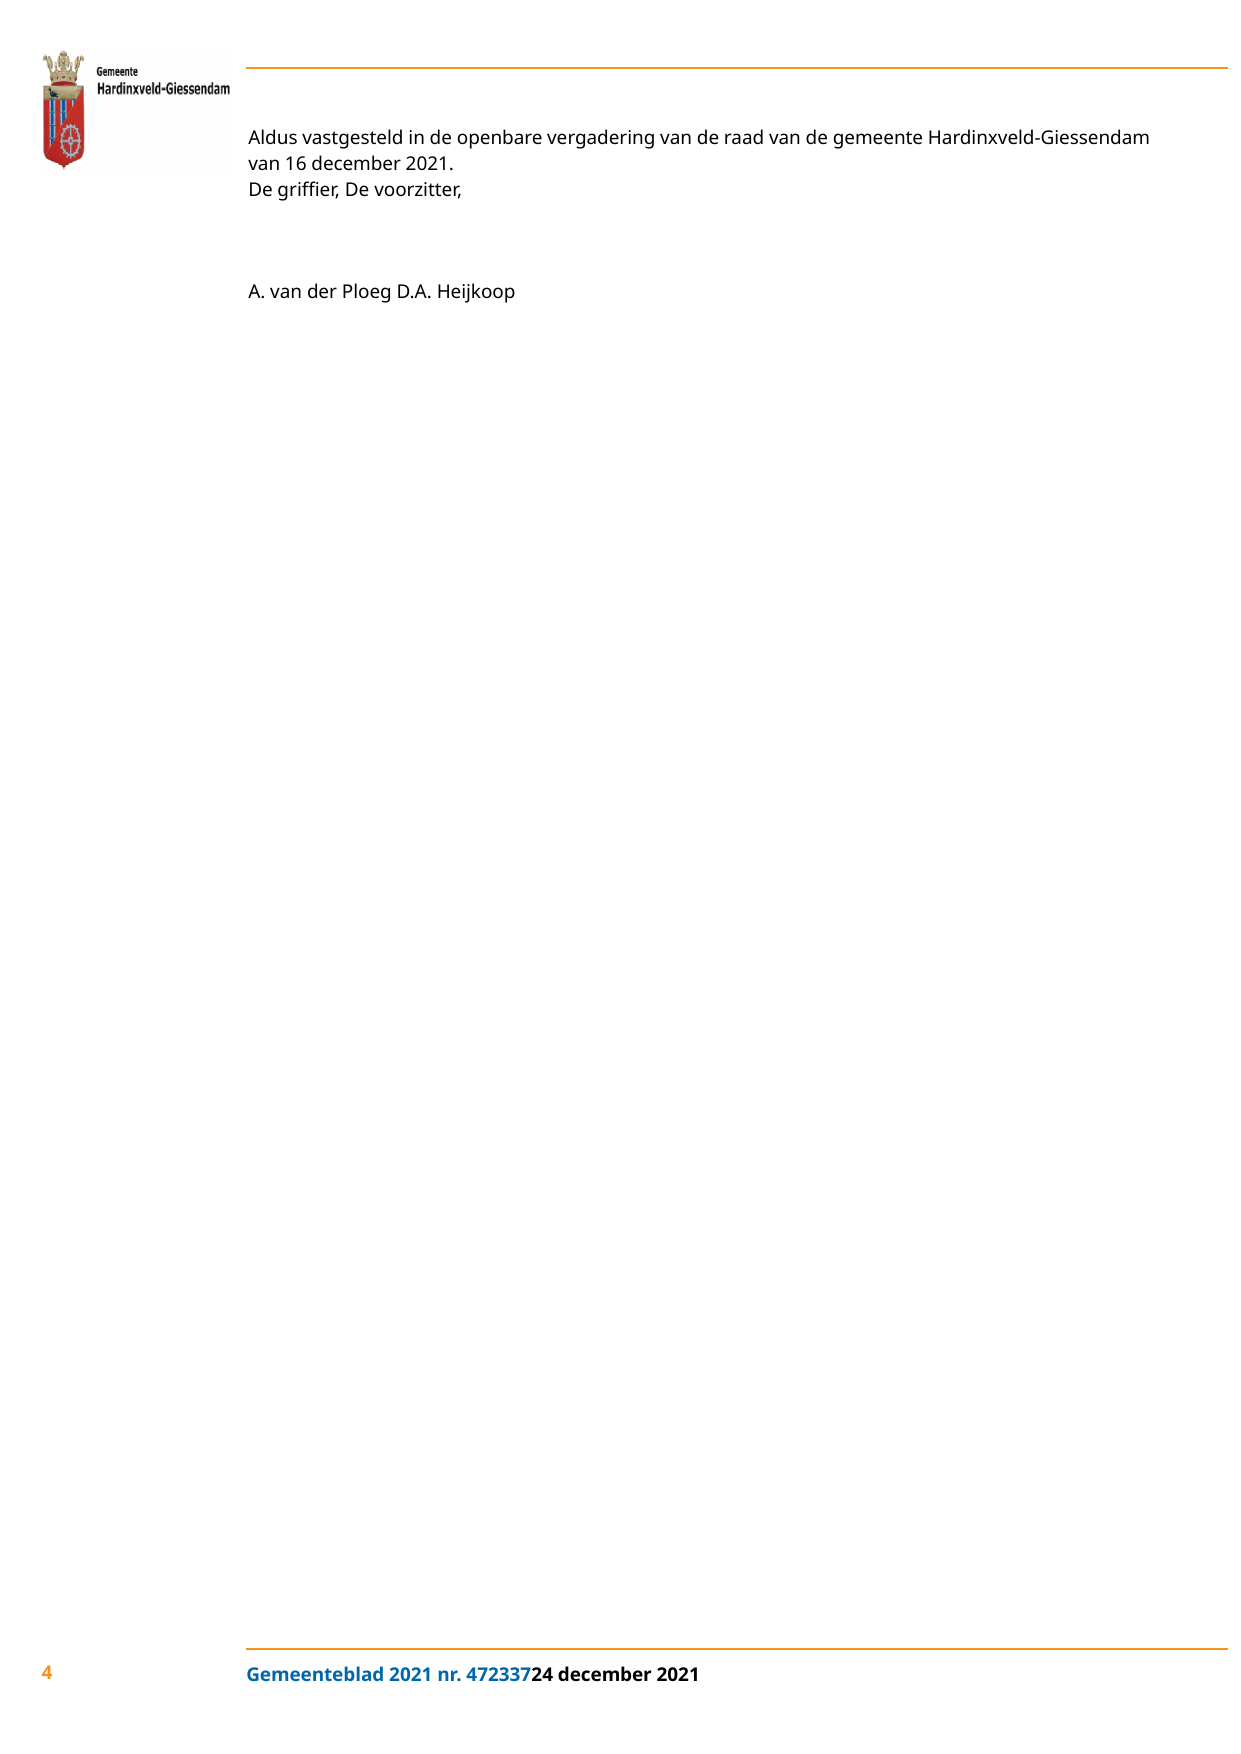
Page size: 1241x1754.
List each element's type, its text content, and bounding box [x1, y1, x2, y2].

picture [41, 47, 231, 172]
text De griffier, De voorzitter, [248, 176, 1152, 202]
text A. van der Ploeg D.A. Heijkoop [248, 279, 1152, 304]
text Aldus vastgesteld in de openbare vergadering van de raad van de gemeente Hardinxveld-Giessendam van 16 december 2021. [248, 124, 1152, 176]
